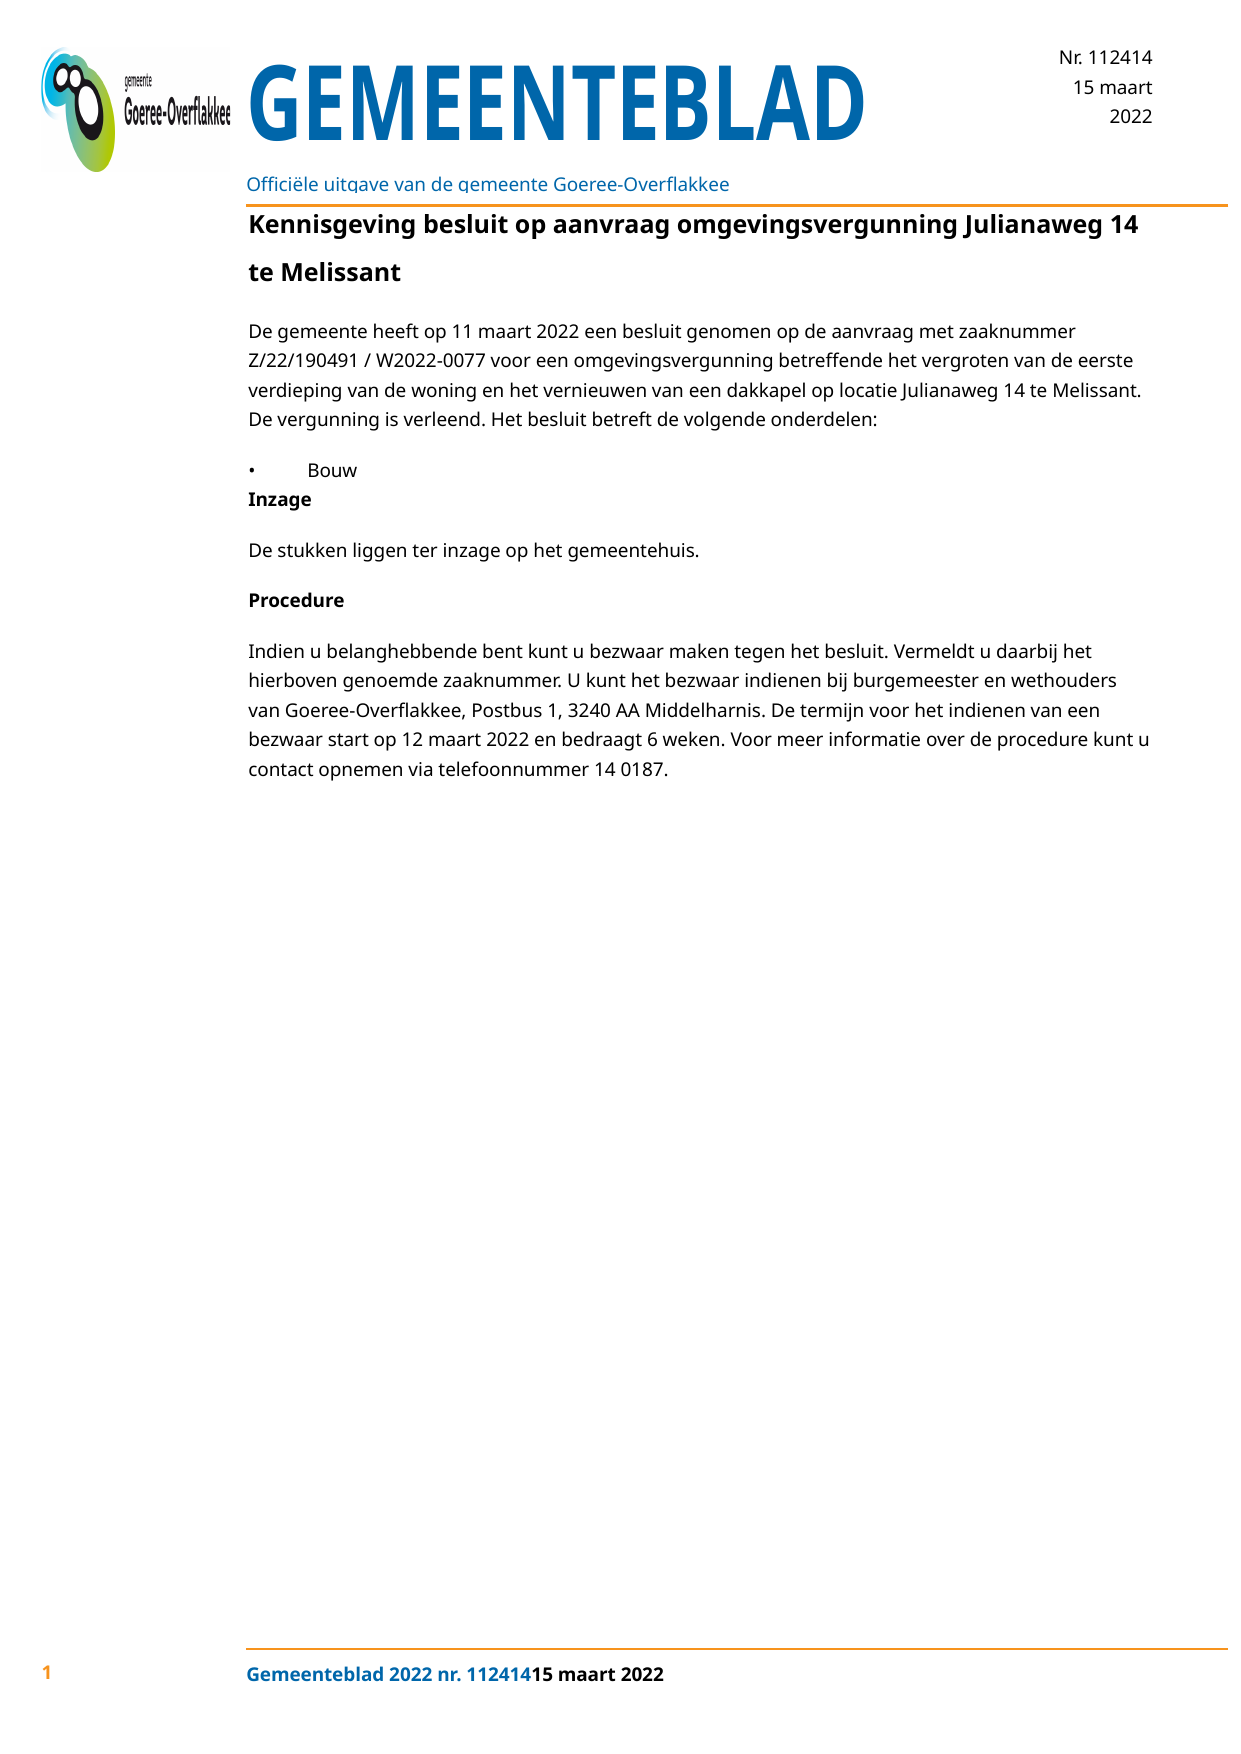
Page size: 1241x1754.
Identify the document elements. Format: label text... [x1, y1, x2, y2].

picture [41, 47, 231, 172]
text De stukken liggen ter inzage op het gemeentehuis. [248, 537, 1152, 563]
text Indien u belanghebbende bent kunt u bezwaar maken tegen het besluit. Vermeldt u daarbij het hierboven genoemde zaaknummer. U kunt het bezwaar indienen bij burgemeester en wethouders van Goeree-Overflakkee, Postbus 1, 3240 AA Middelharnis. De termijn voor het indienen van een bezwaar start op 12 maart 2022 en bedraagt 6 weken. Voor meer informatie over de procedure kunt u contact opnemen via telefoonnummer 14 0187. [248, 638, 1152, 782]
text De gemeente heeft op 11 maart 2022 een besluit genomen op de aanvraag met zaaknummer Z/22/190491 / W2022-0077 voor een omgevingsvergunning betreffende het vergroten van de eerste verdieping van de woning en het vernieuwen van een dakkapel op locatie Julianaweg 14 te Melissant. De vergunning is verleend. Het besluit betreft de volgende onderdelen: [248, 318, 1152, 432]
text Inzage [248, 487, 1152, 512]
list Bouw [248, 457, 1152, 483]
text Kennisgeving besluit op aanvraag omgevingsvergunning Julianaweg 14 te Melissant [248, 207, 1152, 288]
text Procedure [248, 587, 1152, 613]
